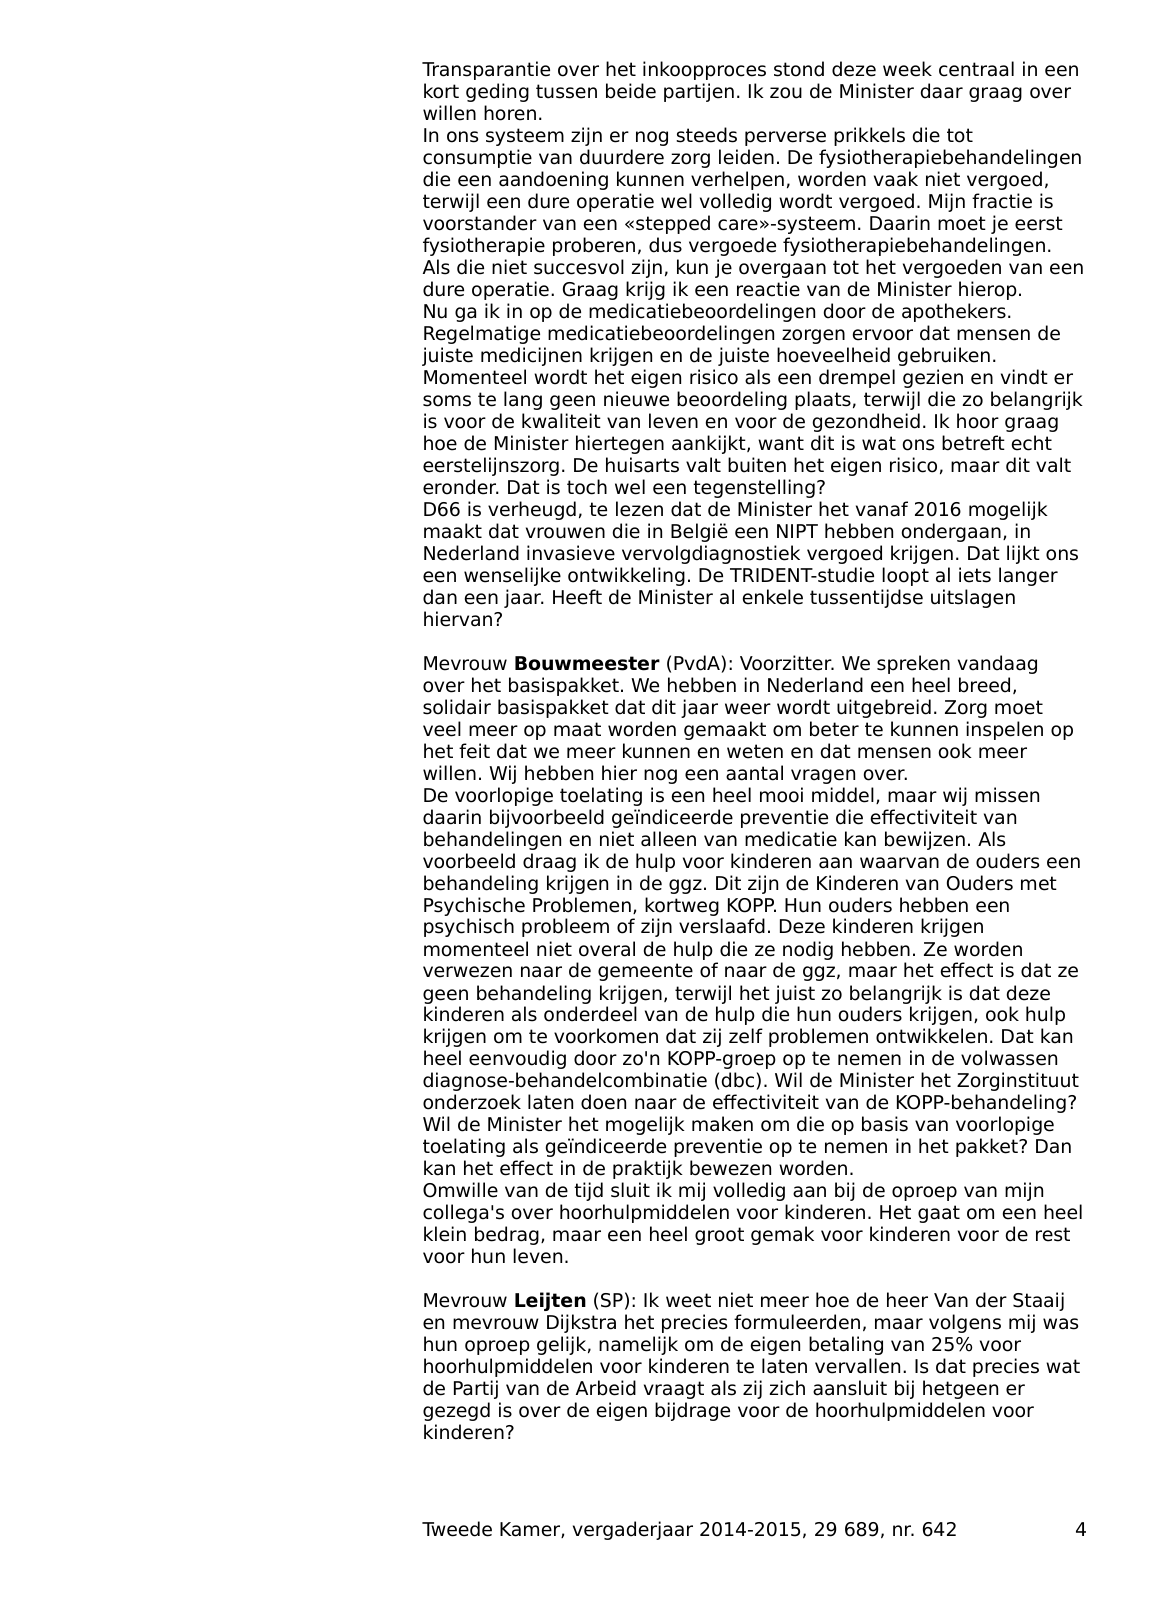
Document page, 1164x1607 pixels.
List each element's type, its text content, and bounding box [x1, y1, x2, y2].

text Nu ga ik in op de medicatiebeoordelingen door de apothekers. Regelmatige medicatiebeoordelingen zorgen ervoor dat mensen de juiste medicijnen krijgen en de juiste hoeveelheid gebruiken. Momenteel wordt het eigen risico als een drempel gezien en vindt er soms te lang geen nieuwe beoordeling plaats, terwijl die zo belangrijk is voor de kwaliteit van leven en voor de gezondheid. Ik hoor graag hoe de Minister hiertegen aankijkt, want dit is wat ons betreft echt eerstelijnszorg. De huisarts valt buiten het eigen risico, maar dit valt eronder. Dat is toch wel een tegenstelling? [422, 301, 1087, 499]
text In ons systeem zijn er nog steeds perverse prikkels die tot consumptie van duurdere zorg leiden. De fysiotherapiebehandelingen die een aandoening kunnen verhelpen, worden vaak niet vergoed, terwijl een dure operatie wel volledig wordt vergoed. Mijn fractie is voorstander van een «stepped care»-systeem. Daarin moet je eerst fysiotherapie proberen, dus vergoede fysiotherapiebehandelingen. Als die niet succesvol zijn, kun je overgaan tot het vergoeden van een dure operatie. Graag krijg ik een reactie van de Minister hierop. [422, 125, 1087, 301]
text Mevrouw Leijten (SP): Ik weet niet meer hoe de heer Van der Staaij en mevrouw Dijkstra het precies formuleerden, maar volgens mij was hun oproep gelijk, namelijk om de eigen betaling van 25% voor hoorhulpmiddelen voor kinderen te laten vervallen. Is dat precies wat de Partij van de Arbeid vraagt als zij zich aansluit bij hetgeen er gezegd is over de eigen bijdrage voor de hoorhulpmiddelen voor kinderen? [422, 1290, 1087, 1444]
text Transparantie over het inkoopproces stond deze week centraal in een kort geding tussen beide partijen. Ik zou de Minister daar graag over willen horen. [422, 59, 1087, 125]
text De voorlopige toelating is een heel mooi middel, maar wij missen daarin bijvoorbeeld geïndiceerde preventie die effectiviteit van behandelingen en niet alleen van medicatie kan bewijzen. Als voorbeeld draag ik de hulp voor kinderen aan waarvan de ouders een behandeling krijgen in de ggz. Dit zijn de Kinderen van Ouders met Psychische Problemen, kortweg KOPP. Hun ouders hebben een psychisch probleem of zijn verslaafd. Deze kinderen krijgen momenteel niet overal de hulp die ze nodig hebben. Ze worden verwezen naar de gemeente of naar de ggz, maar het effect is dat ze geen behandeling krijgen, terwijl het juist zo belangrijk is dat deze kinderen als onderdeel van de hulp die hun ouders krijgen, ook hulp krijgen om te voorkomen dat zij zelf problemen ontwikkelen. Dat kan heel eenvoudig door zo'n KOPP-groep op te nemen in de volwassen diagnose-behandelcombinatie (dbc). Wil de Minister het Zorginstituut onderzoek laten doen naar de effectiviteit van de KOPP-behandeling? Wil de Minister het mogelijk maken om die op basis van voorlopige toelating als geïndiceerde preventie op te nemen in het pakket? Dan kan het effect in de praktijk bewezen worden. [422, 784, 1087, 1180]
text Mevrouw Bouwmeester (PvdA): Voorzitter. We spreken vandaag over het basispakket. We hebben in Nederland een heel breed, solidair basispakket dat dit jaar weer wordt uitgebreid. Zorg moet veel meer op maat worden gemaakt om beter te kunnen inspelen op het feit dat we meer kunnen en weten en dat mensen ook meer willen. Wij hebben hier nog een aantal vragen over. [422, 653, 1087, 784]
text D66 is verheugd, te lezen dat de Minister het vanaf 2016 mogelijk maakt dat vrouwen die in België een NIPT hebben ondergaan, in Nederland invasieve vervolgdiagnostiek vergoed krijgen. Dat lijkt ons een wenselijke ontwikkeling. De TRIDENT-studie loopt al iets langer dan een jaar. Heeft de Minister al enkele tussentijdse uitslagen hiervan? [422, 499, 1087, 631]
text Omwille van de tijd sluit ik mij volledig aan bij de oproep van mijn collega's over hoorhulpmiddelen voor kinderen. Het gaat om een heel klein bedrag, maar een heel groot gemak voor kinderen voor de rest voor hun leven. [422, 1180, 1087, 1268]
